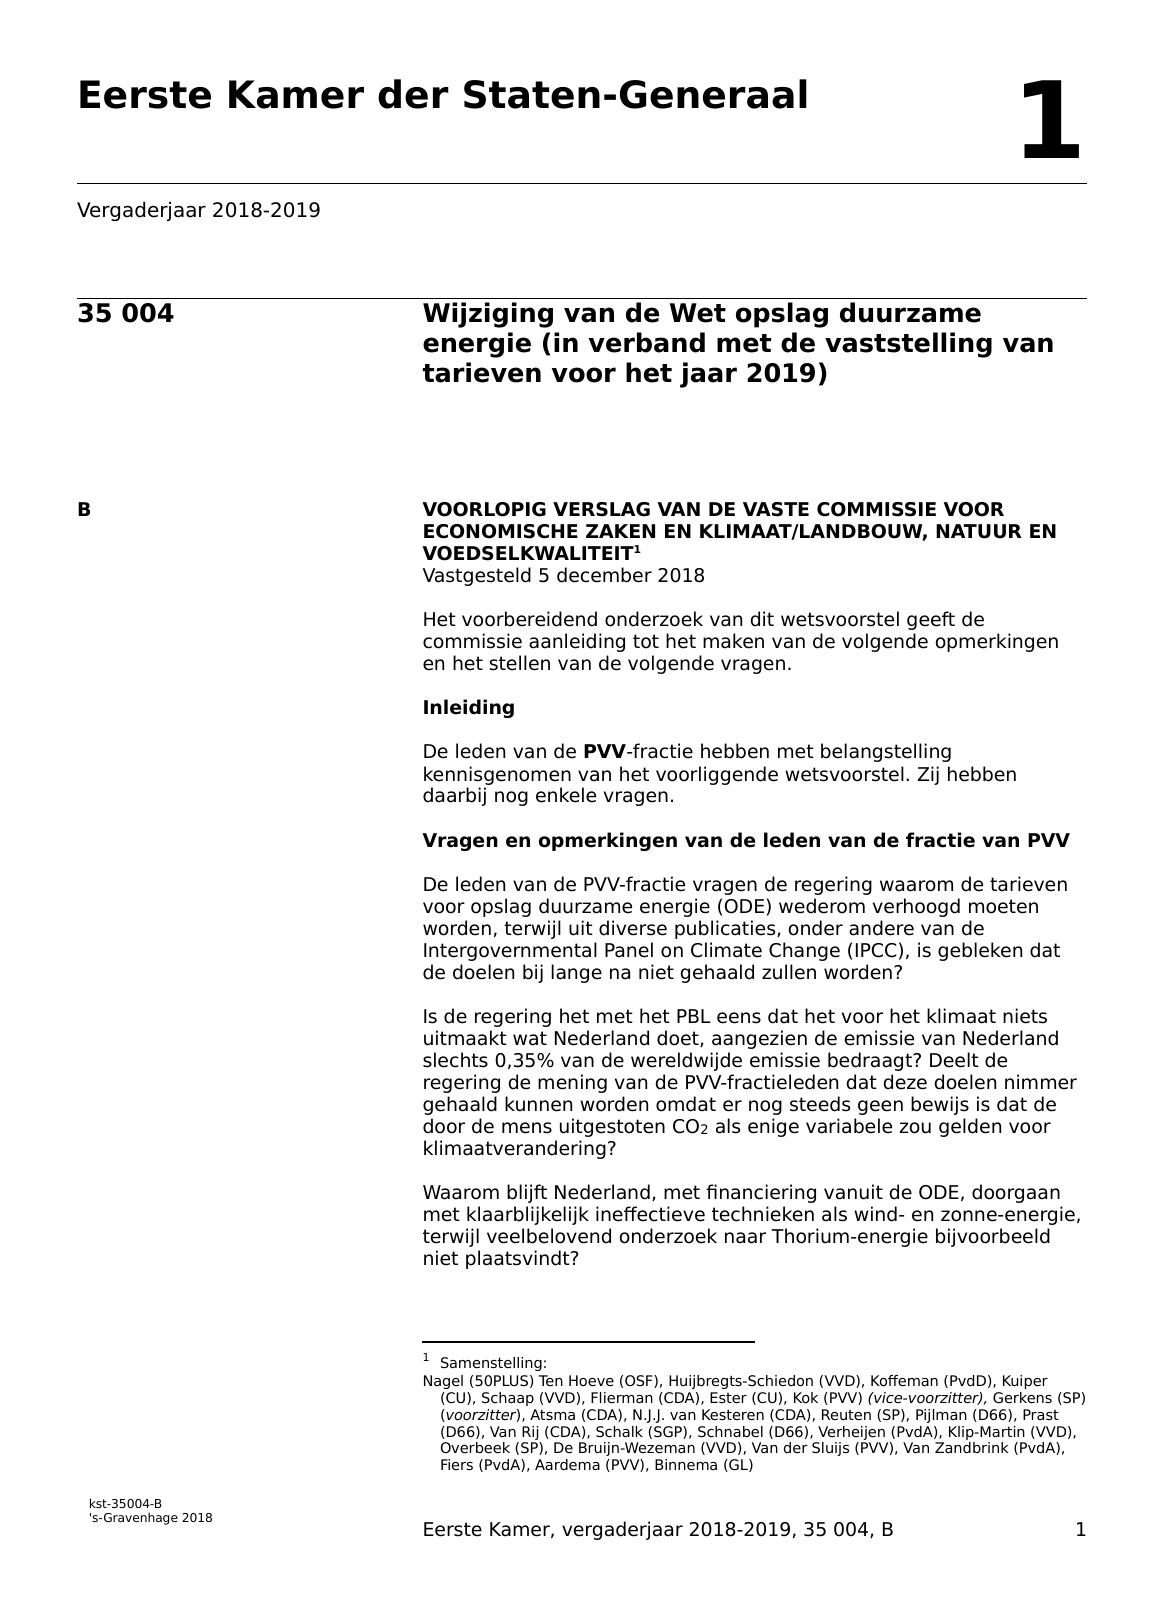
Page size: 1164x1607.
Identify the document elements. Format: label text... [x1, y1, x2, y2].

text De leden van de PVV-fractie vragen de regering waarom de tarieven voor opslag duurzame energie (ODE) wederom verhoogd moeten worden, terwijl uit diverse publicaties, onder andere van de Intergovernmental Panel on Climate Change (IPCC), is gebleken dat de doelen bij lange na niet gehaald zullen worden? [422, 874, 1087, 984]
text Nagel (50PLUS) Ten Hoeve (OSF), Huijbregts-Schiedon (VVD), Koffeman (PvdD), Kuiper (CU), Schaap (VVD), Flierman (CDA), Ester (CU), Kok (PVV) (vice-voorzitter), Gerkens (SP) (voorzitter), Atsma (CDA), N.J.J. van Kesteren (CDA), Reuten (SP), Pijlman (D66), Prast (D66), Van Rij (CDA), Schalk (SGP), Schnabel (D66), Verheijen (PvdA), Klip-Martin (VVD), Overbeek (SP), De Bruijn-Wezeman (VVD), Van der Sluijs (PVV), Van Zandbrink (PvdA), Fiers (PvdA), Aardema (PVV), Binnema (GL) [422, 1373, 1087, 1474]
text Is de regering het met het PBL eens dat het voor het klimaat niets uitmaakt wat Nederland doet, aangezien de emissie van Nederland slechts 0,35% van de wereldwijde emissie bedraagt? Deelt de regering de mening van de PVV-fractieleden dat deze doelen nimmer gehaald kunnen worden omdat er nog steeds geen bewijs is dat de door de mens uitgestoten CO2 als enige variabele zou gelden voor klimaatverandering? [422, 1006, 1087, 1160]
text Waarom blijft Nederland, met financiering vanuit de ODE, doorgaan met klaarblijkelijk ineffectieve technieken als wind- en zonne-energie, terwijl veelbelovend onderzoek naar Thorium-energie bijvoorbeeld niet plaatsvindt? [422, 1182, 1087, 1270]
text 's-Gravenhage 2018 [88, 1511, 323, 1525]
text Vastgesteld 5 december 2018 [422, 565, 1087, 587]
subtitle Inleiding [422, 697, 1087, 719]
subtitle Vragen en opmerkingen van de leden van de fractie van PVV [422, 829, 1087, 852]
table_cell Vergaderjaar 2018-2019 [77, 184, 1087, 298]
text Samenstelling: [422, 1351, 1087, 1373]
text De leden van de PVV-fractie hebben met belangstelling kennisgenomen van het voorliggende wetsvoorstel. Zij hebben daarbij nog enkele vragen. [422, 741, 1087, 807]
subtitle B VOORLOPIG VERSLAG VAN DE VASTE COMMISSIE VOOR ECONOMISCHE ZAKEN EN KLIMAAT/LANDBOUW, NATUUR EN VOEDSELKWALITEIT [77, 499, 1087, 565]
table_header Eerste Kamer der Staten-Generaal [77, 59, 886, 183]
text Het voorbereidend onderzoek van dit wetsvoorstel geeft de commissie aanleiding tot het maken van de volgende opmerkingen en het stellen van de volgende vragen. [422, 609, 1087, 675]
table_header 1 [886, 59, 1087, 183]
subtitle 35 004 Wijziging van de Wet opslag duurzame energie (in verband met de vaststelling van tarieven voor het jaar 2019) [77, 299, 1087, 388]
text kst-35004-B [88, 1497, 323, 1511]
